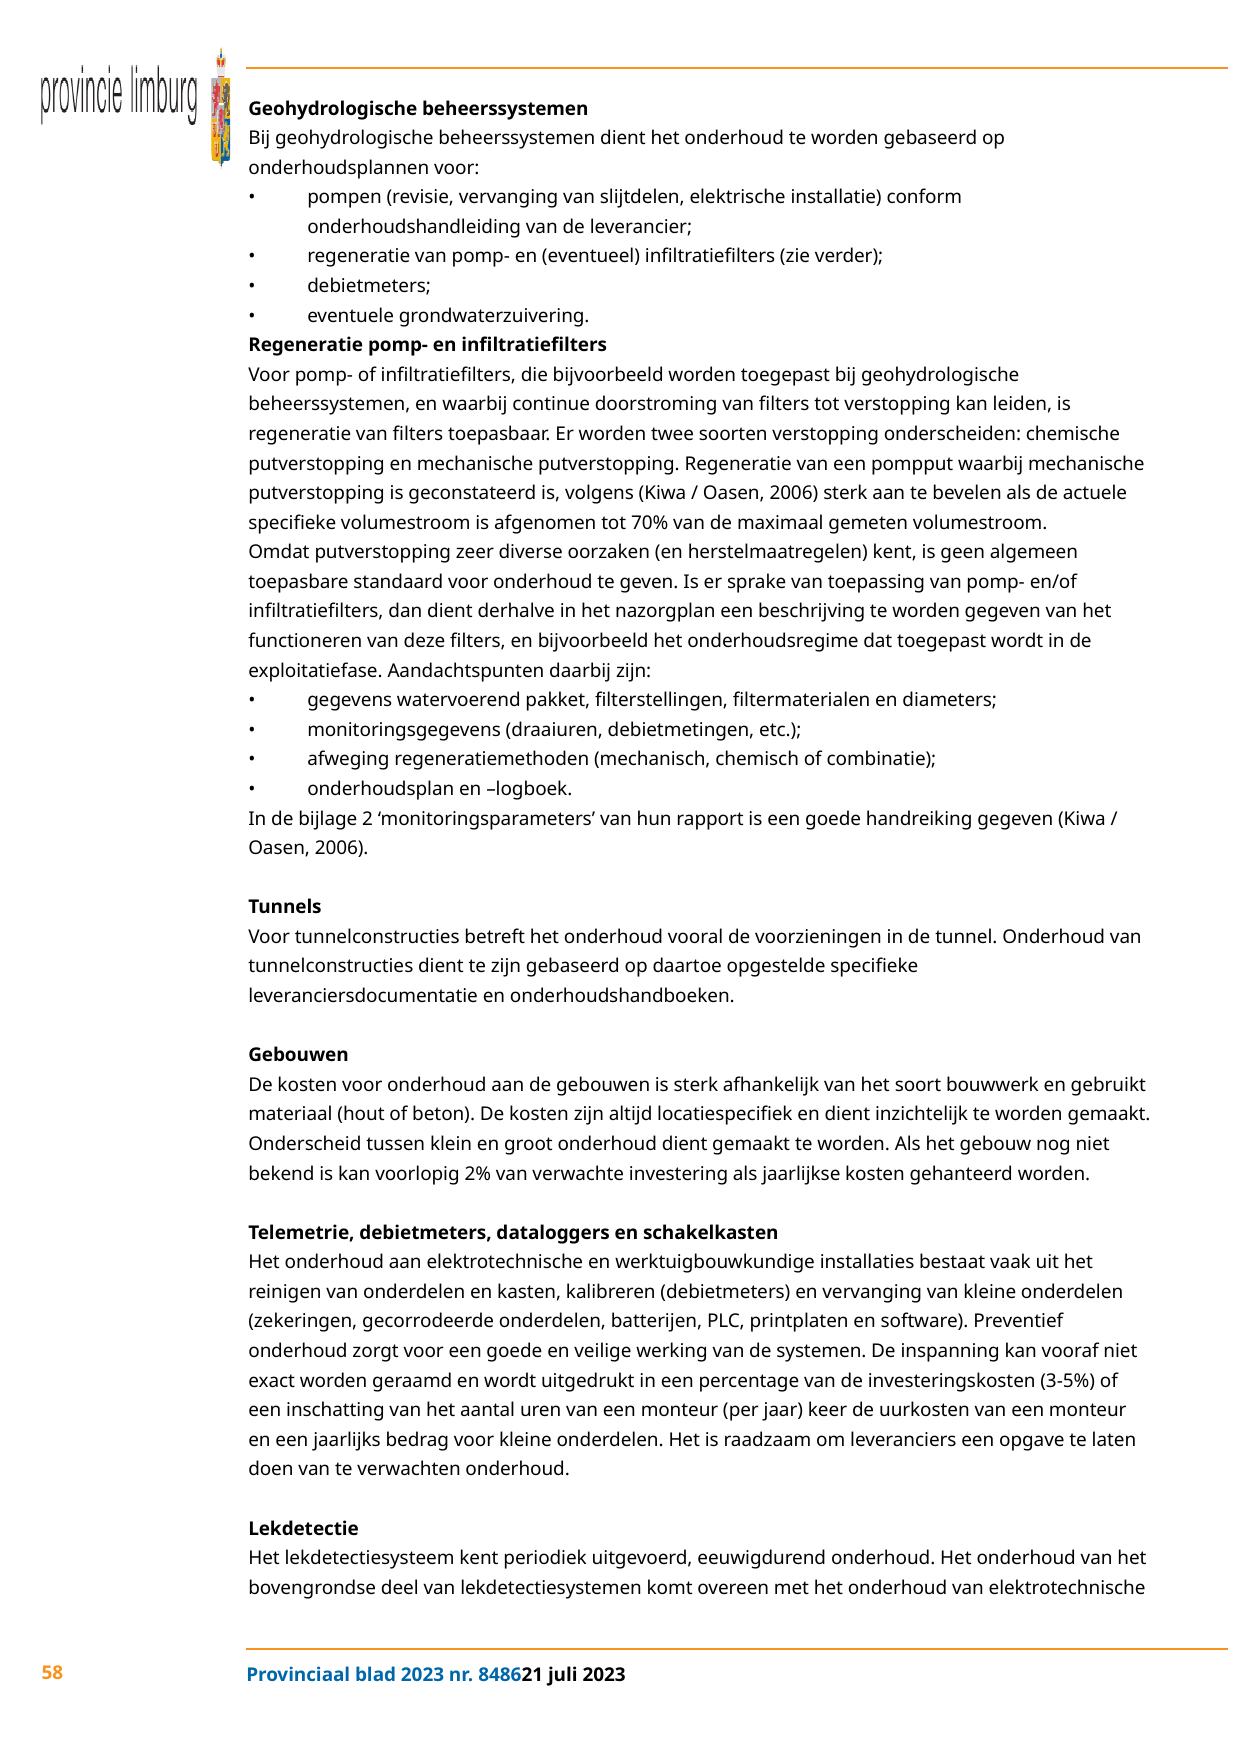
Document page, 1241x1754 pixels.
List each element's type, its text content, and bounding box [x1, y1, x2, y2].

text Geohydrologische beheerssystemen [248, 95, 1152, 121]
list debietmeters; [248, 272, 1152, 298]
text Voor pomp- of infiltratiefilters, die bijvoorbeeld worden toegepast bij geohydrologische beheerssystemen, en waarbij continue doorstroming van filters tot verstopping kan leiden, is regeneratie van filters toepasbaar. Er worden twee soorten verstopping onderscheiden: chemische putverstopping en mechanische putverstopping. Regeneratie van een pompput waarbij mechanische putverstopping is geconstateerd is, volgens (Kiwa / Oasen, 2006) sterk aan te bevelen als de actuele specifieke volumestroom is afgenomen tot 70% van de maximaal gemeten volumestroom. [248, 361, 1152, 535]
list monitoringsgegevens (draaiuren, debietmetingen, etc.); [248, 716, 1152, 742]
text Het onderhoud aan elektrotechnische en werktuigbouwkundige installaties bestaat vaak uit het reinigen van onderdelen en kasten, kalibreren (debietmeters) en vervanging van kleine onderdelen (zekeringen, gecorrodeerde onderdelen, batterijen, PLC, printplaten en software). Preventief onderhoud zorgt voor een goede en veilige werking van de systemen. De inspanning kan vooraf niet exact worden geraamd en wordt uitgedrukt in een percentage van de investeringskosten (3-5%) of een inschatting van het aantal uren van een monteur (per jaar) keer de uurkosten van een monteur en een jaarlijks bedrag voor kleine onderdelen. Het is raadzaam om leveranciers een opgave te laten doen van te verwachten onderhoud. [248, 1248, 1152, 1481]
text Telemetrie, debietmeters, dataloggers en schakelkasten [248, 1219, 1152, 1245]
text Voor tunnelconstructies betreft het onderhoud vooral de voorzieningen in de tunnel. Onderhoud van tunnelconstructies dient te zijn gebaseerd op daartoe opgestelde specifieke leveranciersdocumentatie en onderhoudshandboeken. [248, 923, 1152, 1008]
list eventuele grondwaterzuivering. [248, 302, 1152, 328]
list pompen (revisie, vervanging van slijtdelen, elektrische installatie) conform onderhoudshandleiding van de leverancier; [248, 183, 1152, 239]
list onderhoudsplan en –logboek. [248, 775, 1152, 801]
list regeneratie van pomp- en (eventueel) infiltratiefilters (zie verder); [248, 243, 1152, 268]
text Omdat putverstopping zeer diverse oorzaken (en herstelmaatregelen) kent, is geen algemeen toepasbare standaard voor onderhoud te geven. Is er sprake van toepassing van pomp- en/of infiltratiefilters, dan dient derhalve in het nazorgplan een beschrijving te worden gegeven van het functioneren van deze filters, en bijvoorbeeld het onderhoudsregime dat toegepast wordt in de exploitatiefase. Aandachtspunten daarbij zijn: [248, 538, 1152, 683]
text Tunnels [248, 893, 1152, 919]
picture [41, 47, 231, 172]
text Gebouwen [248, 1041, 1152, 1067]
text Regeneratie pomp- en infiltratiefilters [248, 331, 1152, 357]
text De kosten voor onderhoud aan de gebouwen is sterk afhankelijk van het soort bouwwerk en gebruikt materiaal (hout of beton). De kosten zijn altijd locatiespecifiek en dient inzichtelijk te worden gemaakt. Onderscheid tussen klein en groot onderhoud dient gemaakt te worden. Als het gebouw nog niet bekend is kan voorlopig 2% van verwachte investering als jaarlijkse kosten gehanteerd worden. [248, 1071, 1152, 1186]
text Bij geohydrologische beheerssystemen dient het onderhoud te worden gebaseerd op onderhoudsplannen voor: [248, 124, 1152, 180]
text In de bijlage 2 ‘monitoringsparameters’ van hun rapport is een goede handreiking gegeven (Kiwa / Oasen, 2006). [248, 805, 1152, 860]
text Lekdetectie [248, 1515, 1152, 1541]
list gegevens watervoerend pakket, filterstellingen, filtermaterialen en diameters; [248, 686, 1152, 712]
text Het lekdetectiesysteem kent periodiek uitgevoerd, eeuwigdurend onderhoud. Het onderhoud van het bovengrondse deel van lekdetectiesystemen komt overeen met het onderhoud van elektrotechnische [248, 1544, 1152, 1600]
list afweging regeneratiemethoden (mechanisch, chemisch of combinatie); [248, 746, 1152, 771]
